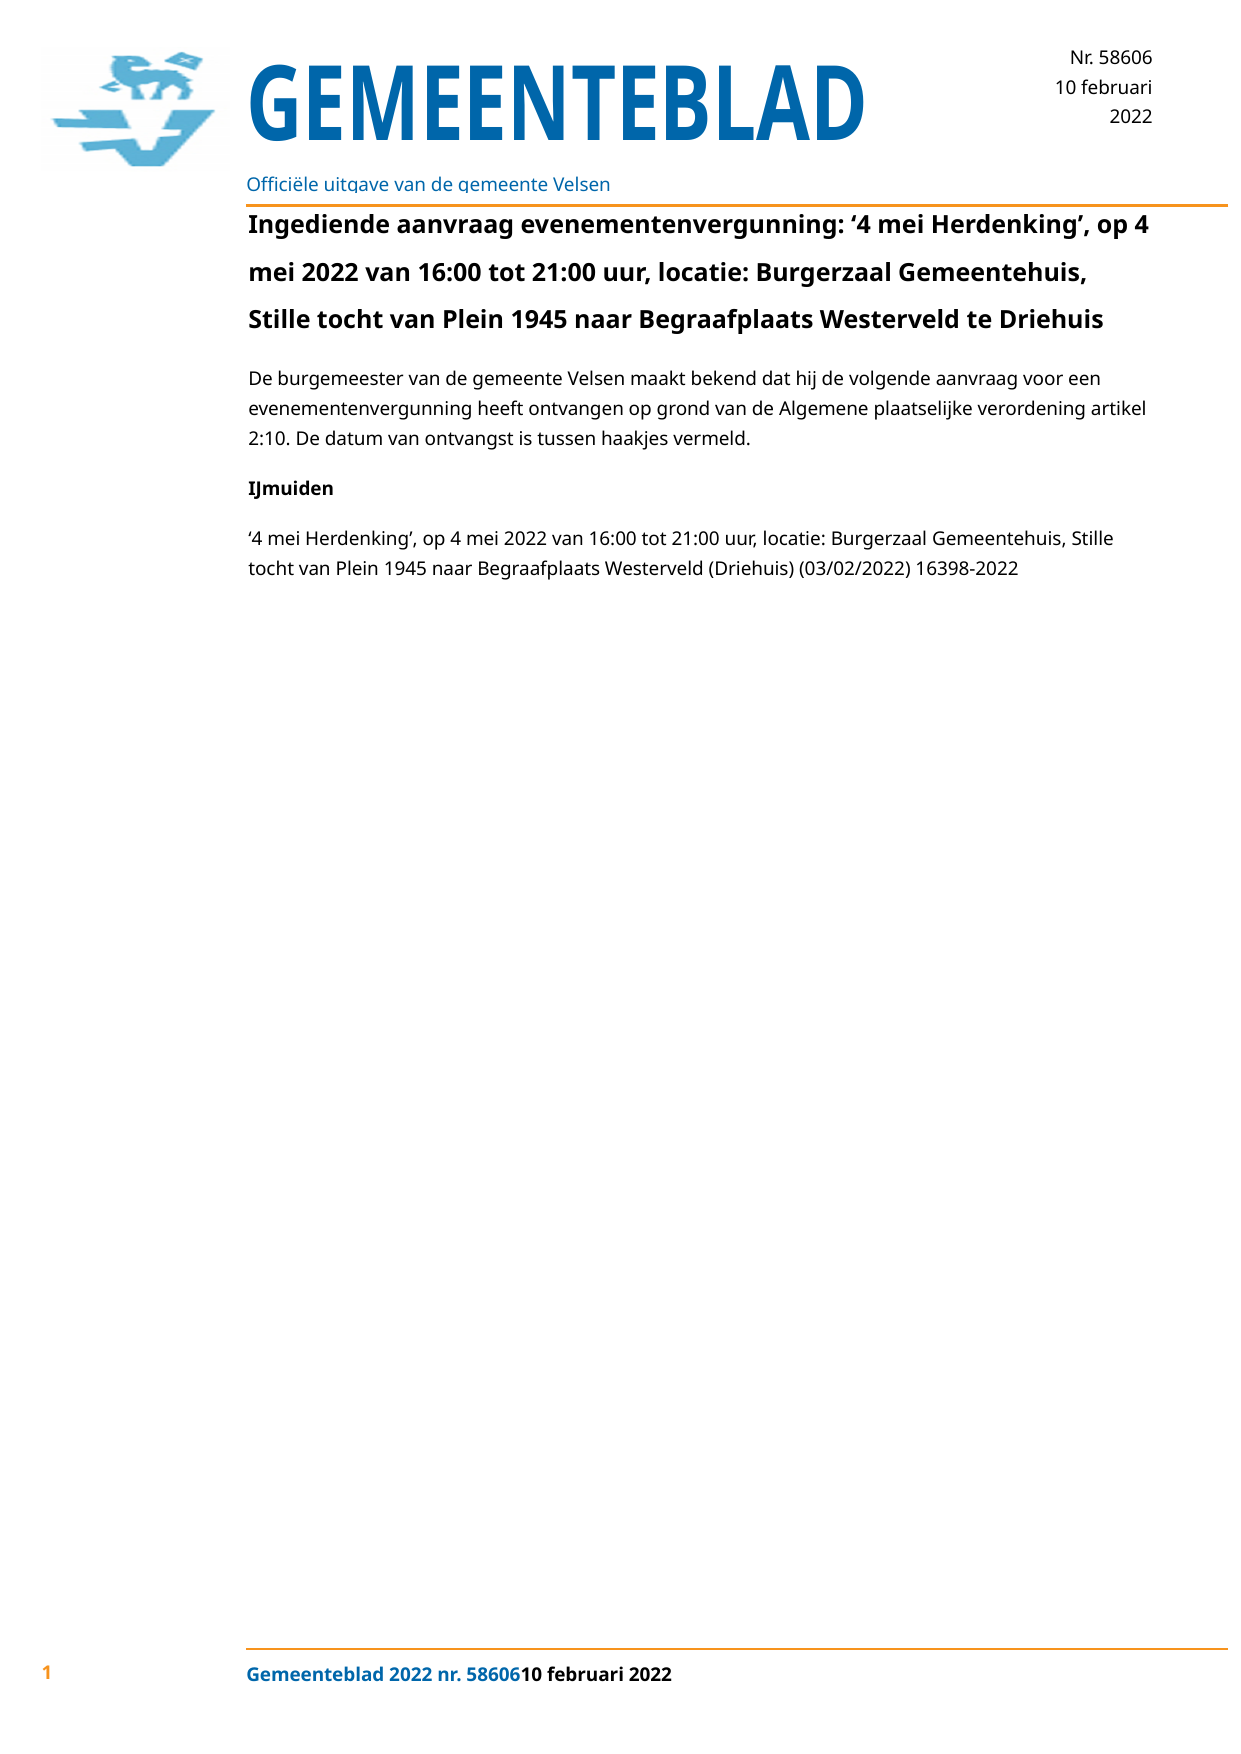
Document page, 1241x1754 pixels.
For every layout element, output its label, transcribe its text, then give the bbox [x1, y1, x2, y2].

text Ingediende aanvraag evenementenvergunning: ‘4 mei Herdenking’, op 4 mei 2022 van 16:00 tot 21:00 uur, locatie: Burgerzaal Gemeentehuis, Stille tocht van Plein 1945 naar Begraafplaats Westerveld te Driehuis [248, 207, 1152, 336]
picture [41, 47, 231, 172]
text ‘4 mei Herdenking’, op 4 mei 2022 van 16:00 tot 21:00 uur, locatie: Burgerzaal Gemeentehuis, Stille tocht van Plein 1945 naar Begraafplaats Westerveld (Driehuis) (03/02/2022) 16398-2022 [248, 526, 1152, 581]
text IJmuiden [248, 475, 1152, 501]
text De burgemeester van de gemeente Velsen maakt bekend dat hij de volgende aanvraag voor een evenementenvergunning heeft ontvangen op grond van de Algemene plaatselijke verordening artikel 2:10. De datum van ontvangst is tussen haakjes vermeld. [248, 366, 1152, 450]
